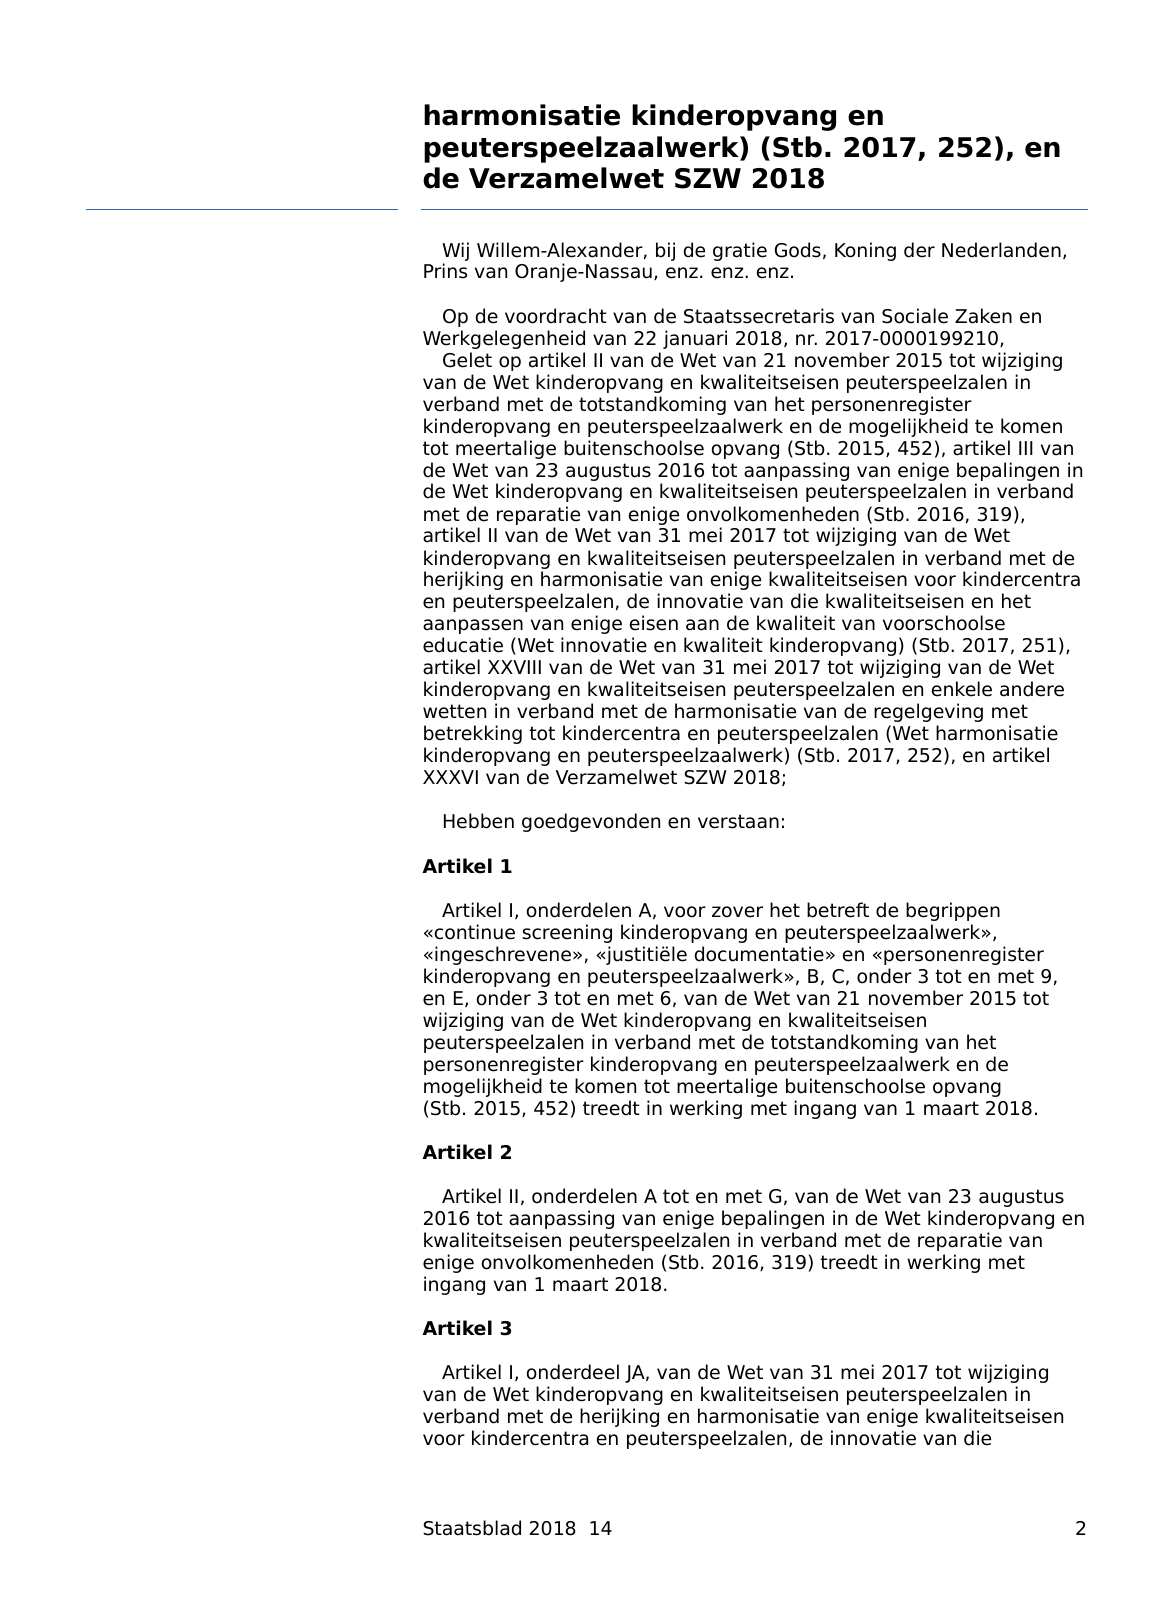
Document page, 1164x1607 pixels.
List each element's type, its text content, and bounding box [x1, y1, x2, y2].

text Wij Willem-Alexander, bij de gratie Gods, Koning der Nederlanden, Prins van Oranje-Nassau, enz. enz. enz. [422, 239, 1087, 283]
text Artikel II, onderdelen A tot en met G, van de Wet van 23 augustus 2016 tot aanpassing van enige bepalingen in de Wet kinderopvang en kwaliteitseisen peuterspeelzalen in verband met de reparatie van enige onvolkomenheden (Stb. 2016, 319) treedt in werking met ingang van 1 maart 2018. [422, 1186, 1087, 1296]
text Artikel I, onderdeel JA, van de Wet van 31 mei 2017 tot wijziging van de Wet kinderopvang en kwaliteitseisen peuterspeelzalen in verband met de herijking en harmonisatie van enige kwaliteitseisen voor kindercentra en peuterspeelzalen, de innovatie van die [422, 1362, 1087, 1450]
text Op de voordracht van de Staatssecretaris van Sociale Zaken en Werkgelegenheid van 22 januari 2018, nr. 2017-0000199210, [422, 306, 1087, 349]
subtitle Artikel 1 [422, 856, 1087, 877]
text Hebben goedgevonden en verstaan: [422, 811, 1087, 833]
text Gelet op artikel II van de Wet van 21 november 2015 tot wijziging van de Wet kinderopvang en kwaliteitseisen peuterspeelzalen in verband met de totstandkoming van het personenregister kinderopvang en peuterspeelzaalwerk en de mogelijkheid te komen tot meertalige buitenschoolse opvang (Stb. 2015, 452), artikel III van de Wet van 23 augustus 2016 tot aanpassing van enige bepalingen in de Wet kinderopvang en kwaliteitseisen peuterspeelzalen in verband met de reparatie van enige onvolkomenheden (Stb. 2016, 319), artikel II van de Wet van 31 mei 2017 tot wijziging van de Wet kinderopvang en kwaliteitseisen peuterspeelzalen in verband met de herijking en harmonisatie van enige kwaliteitseisen voor kindercentra en peuterspeelzalen, de innovatie van die kwaliteitseisen en het aanpassen van enige eisen aan de kwaliteit van voorschoolse educatie (Wet innovatie en kwaliteit kinderopvang) (Stb. 2017, 251), artikel XXVIII van de Wet van 31 mei 2017 tot wijziging van de Wet kinderopvang en kwaliteitseisen peuterspeelzalen en enkele andere wetten in verband met de harmonisatie van de regelgeving met betrekking tot kindercentra en peuterspeelzalen (Wet harmonisatie kinderopvang en peuterspeelzaalwerk) (Stb. 2017, 252), en artikel XXXVI van de Verzamelwet SZW 2018; [422, 349, 1087, 789]
subtitle Artikel 3 [422, 1318, 1087, 1340]
subtitle Artikel 2 [422, 1142, 1087, 1164]
text harmonisatie kinderopvang en peuterspeelzaalwerk) (Stb. 2017, 252), en de Verzamelwet SZW 2018 [422, 100, 1087, 195]
text Artikel I, onderdelen A, voor zover het betreft de begrippen «continue screening kinderopvang en peuterspeelzaalwerk», «ingeschrevene», «justitiële documentatie» en «personenregister kinderopvang en peuterspeelzaalwerk», B, C, onder 3 tot en met 9, en E, onder 3 tot en met 6, van de Wet van 21 november 2015 tot wijziging van de Wet kinderopvang en kwaliteitseisen peuterspeelzalen in verband met de totstandkoming van het personenregister kinderopvang en peuterspeelzaalwerk en de mogelijkheid te komen tot meertalige buitenschoolse opvang (Stb. 2015, 452) treedt in werking met ingang van 1 maart 2018. [422, 900, 1087, 1119]
